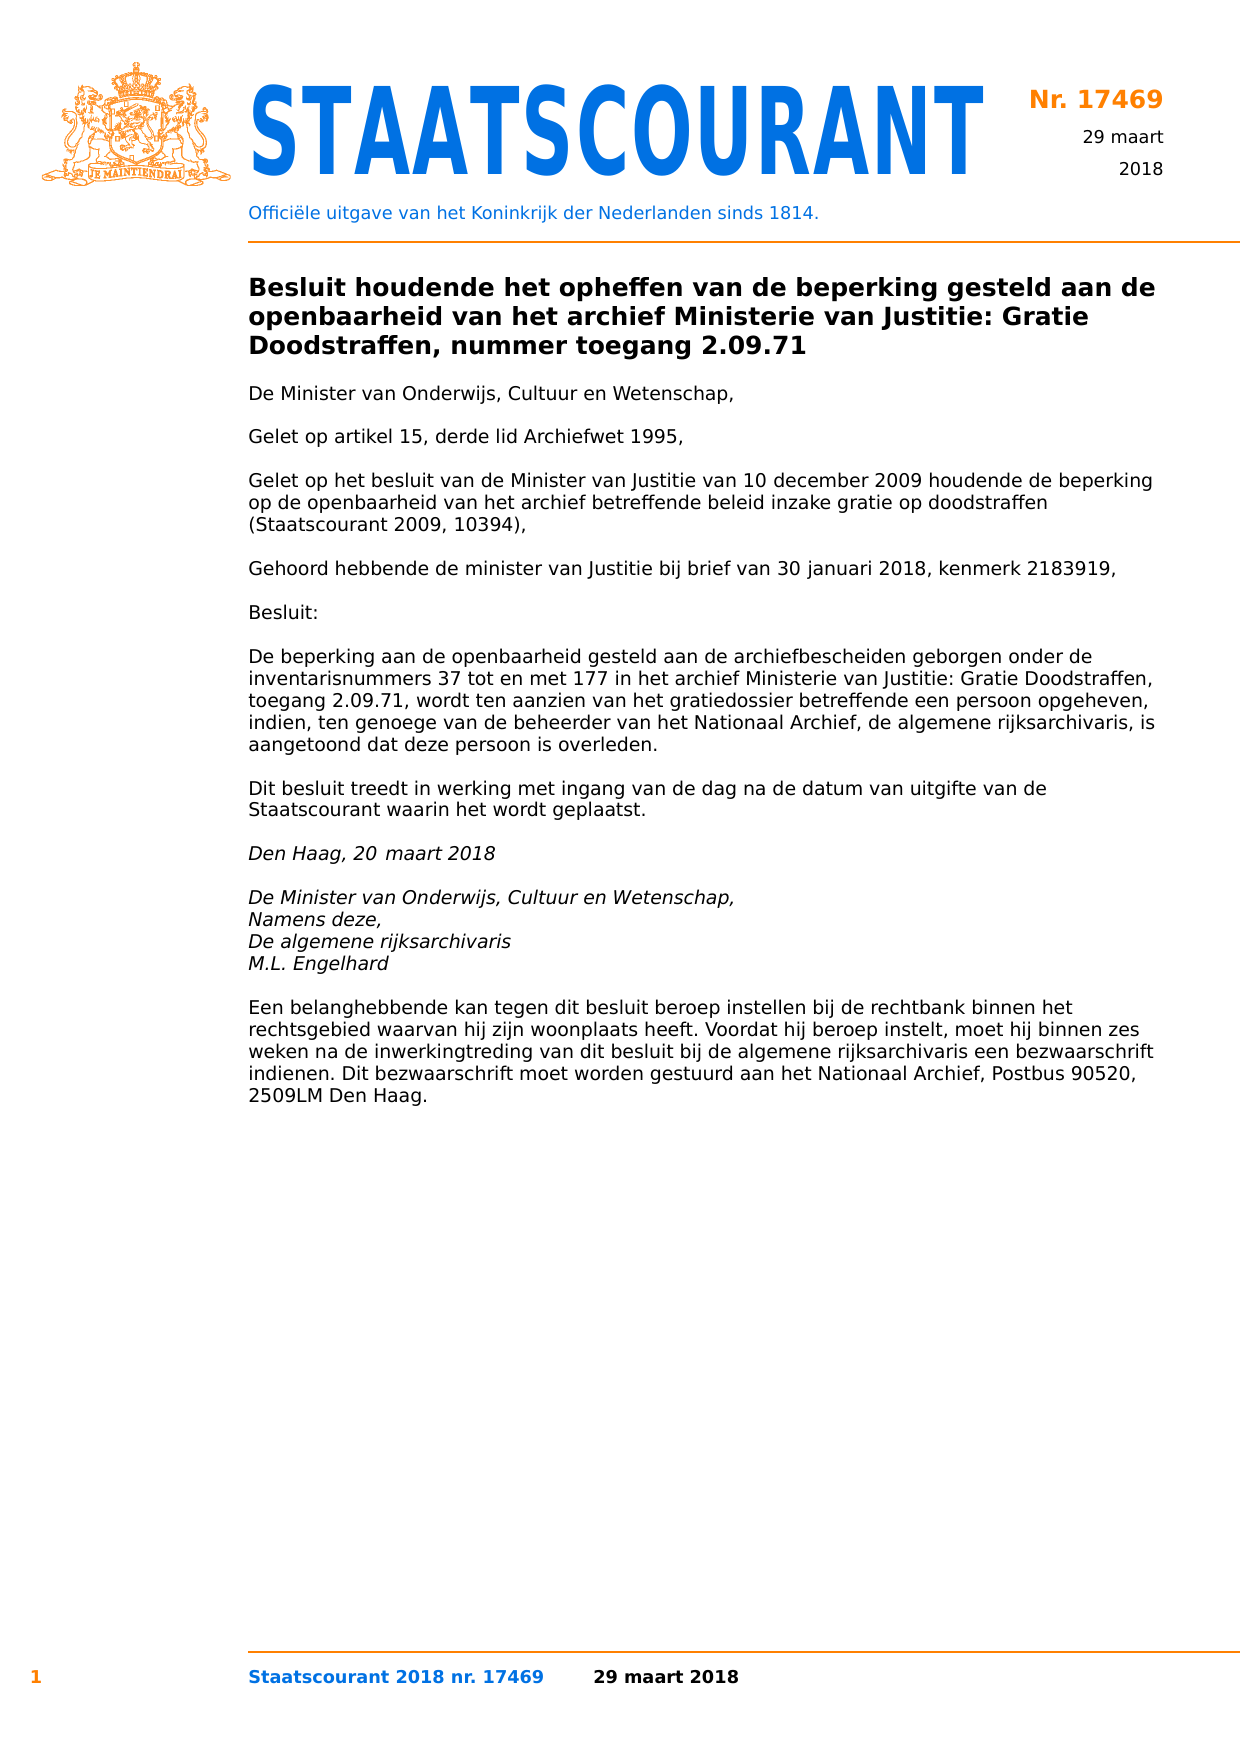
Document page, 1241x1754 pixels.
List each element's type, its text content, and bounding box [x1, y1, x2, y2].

table_cell 29 maart [998, 121, 1240, 153]
text De Minister van Onderwijs, Cultuur en Wetenschap, [248, 382, 1163, 404]
table_cell 2018 [998, 153, 1240, 203]
table_header Nr. 17469 [998, 62, 1240, 121]
text De beperking aan de openbaarheid gesteld aan de archiefbescheiden geborgen onder de inventarisnummers 37 tot en met 177 in het archief Ministerie van Justitie: Gratie Doodstraffen, toegang 2.09.71, wordt ten aanzien van het gratiedossier betreffende een persoon opgeheven, indien, ten genoege van de beheerder van het Nationaal Archief, de algemene rijksarchivaris, is aangetoond dat deze persoon is overleden. [248, 646, 1163, 756]
text Dit besluit treedt in werking met ingang van de dag na de datum van uitgifte van de Staatscourant waarin het wordt geplaatst. [248, 777, 1163, 821]
text Gehoord hebbende de minister van Justitie bij brief van 30 januari 2018, kenmerk 2183919, [248, 558, 1163, 580]
text De Minister van Onderwijs, Cultuur en Wetenschap, Namens deze, De algemene rijksarchivaris M.L. Engelhard [248, 887, 1163, 975]
table_header [25, 62, 248, 241]
table_header STAATSCOURANT [248, 62, 998, 203]
text Den Haag, 20 maart 2018 [248, 843, 1163, 865]
text Besluit: [248, 602, 1163, 624]
table_cell Officiële uitgave van het Koninkrijk der Nederlanden sinds 1814. [248, 203, 1240, 241]
picture [41, 62, 231, 186]
text Een belanghebbende kan tegen dit besluit beroep instellen bij de rechtbank binnen het rechtsgebied waarvan hij zijn woonplaats heeft. Voordat hij beroep instelt, moet hij binnen zes weken na de inwerkingtreding van dit besluit bij de algemene rijksarchivaris een bezwaarschrift indienen. Dit bezwaarschrift moet worden gestuurd aan het Nationaal Archief, Postbus 90520, 2509LM Den Haag. [248, 997, 1163, 1107]
text Gelet op artikel 15, derde lid Archiefwet 1995, [248, 426, 1163, 448]
subtitle Besluit houdende het opheffen van de beperking gesteld aan de openbaarheid van het archief Ministerie van Justitie: Gratie Doodstraffen, nummer toegang 2.09.71 [248, 273, 1163, 361]
text Gelet op het besluit van de Minister van Justitie van 10 december 2009 houdende de beperking op de openbaarheid van het archief betreffende beleid inzake gratie op doodstraffen (Staatscourant 2009, 10394), [248, 470, 1163, 536]
